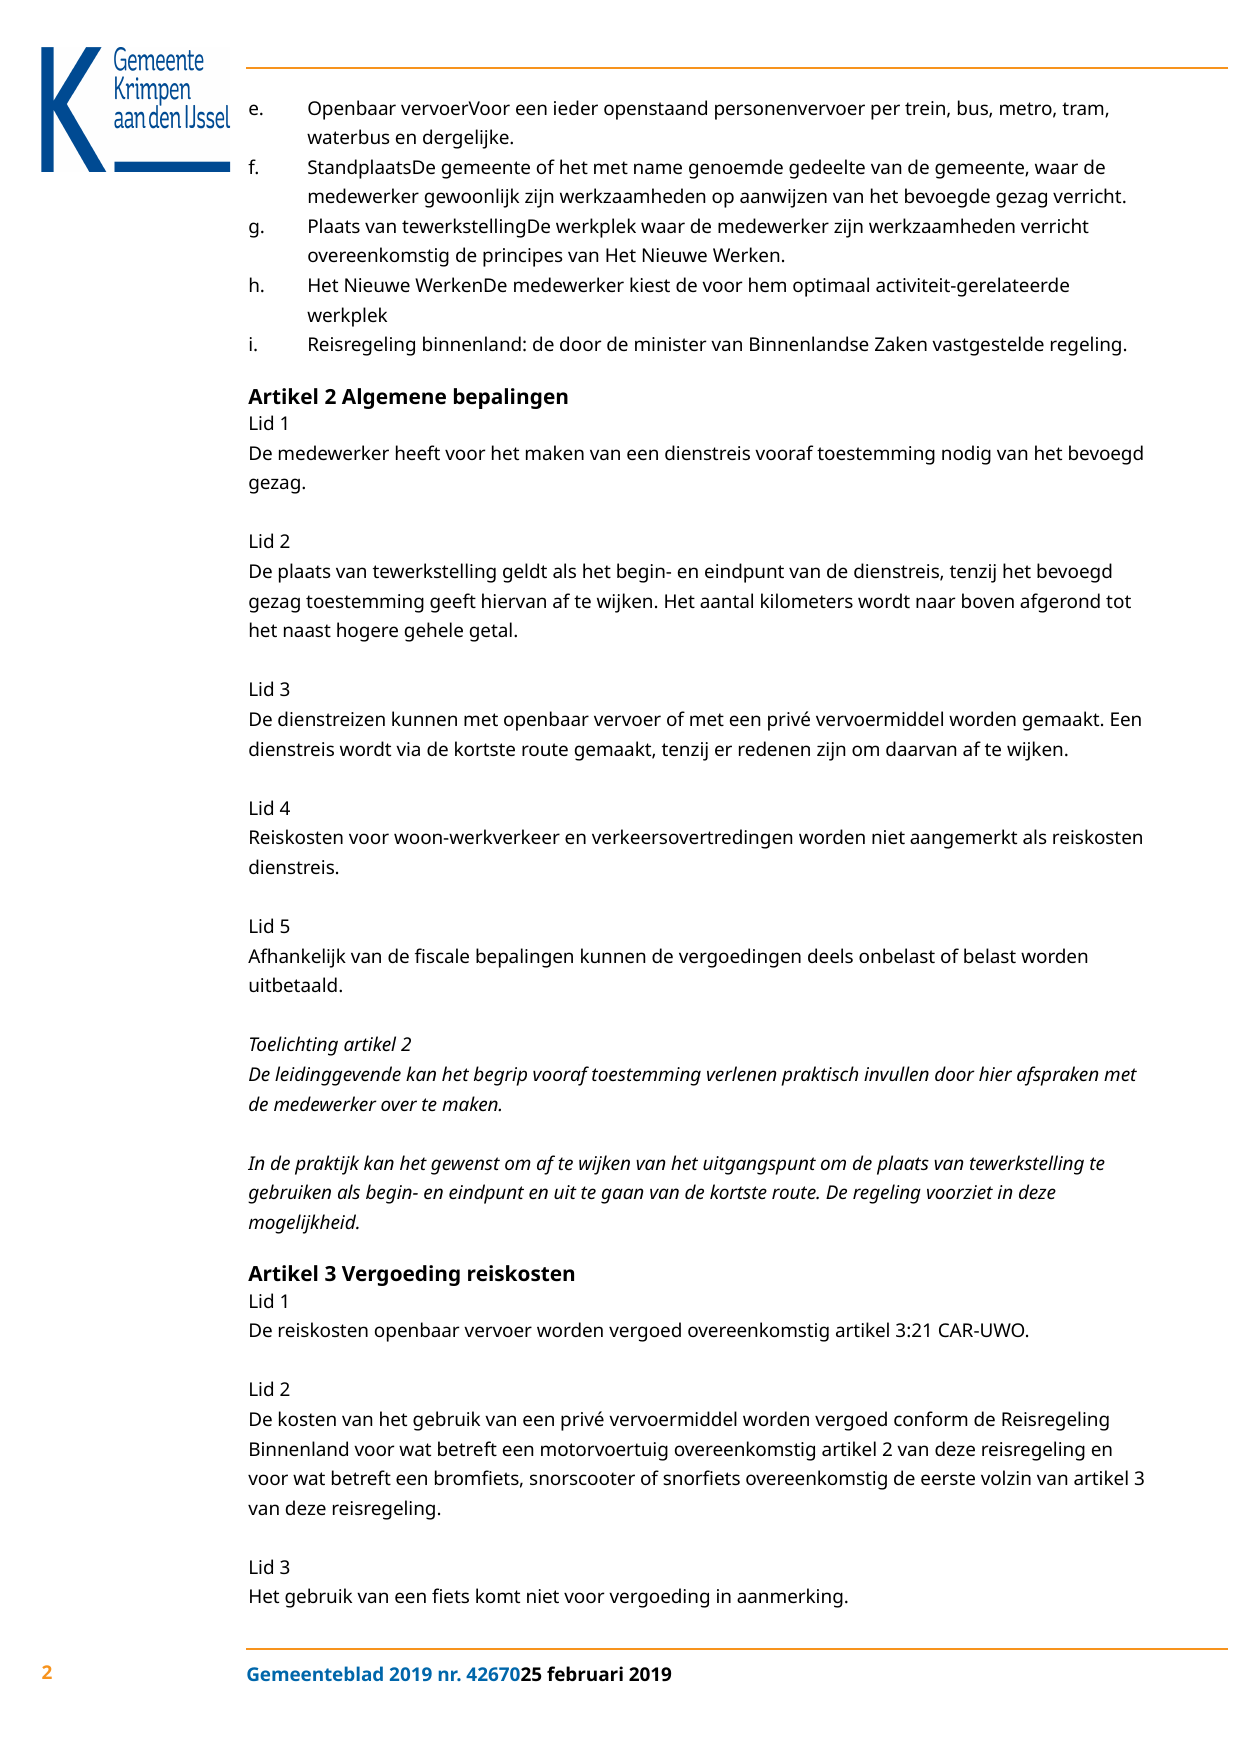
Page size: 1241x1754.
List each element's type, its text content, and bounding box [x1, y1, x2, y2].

text De medewerker heeft voor het maken van een dienstreis vooraf toestemming nodig van het bevoegd gezag. [248, 440, 1152, 495]
text Toelichting artikel 2 [248, 1032, 1152, 1057]
text Lid 3 [248, 677, 1152, 702]
list Plaats van tewerkstellingDe werkplek waar de medewerker zijn werkzaamheden verricht overeenkomstig de principes van Het Nieuwe Werken. [248, 213, 1152, 268]
text Lid 2 [248, 529, 1152, 554]
text Lid 4 [248, 795, 1152, 821]
picture [41, 47, 231, 172]
text In de praktijk kan het gewenst om af te wijken van het uitgangspunt om de plaats van tewerkstelling te gebruiken als begin- en eindpunt en uit te gaan van de kortste route. De regeling voorziet in deze mogelijkheid. [248, 1150, 1152, 1235]
text Artikel 2 Algemene bepalingen [248, 382, 1152, 410]
text Artikel 3 Vergoeding reiskosten [248, 1259, 1152, 1288]
text Reiskosten voor woon-werkverkeer en verkeersovertredingen worden niet aangemerkt als reiskosten dienstreis. [248, 824, 1152, 880]
text Lid 1 [248, 410, 1152, 436]
text Afhankelijk van de fiscale bepalingen kunnen de vergoedingen deels onbelast of belast worden uitbetaald. [248, 943, 1152, 998]
text De dienstreizen kunnen met openbaar vervoer of met een privé vervoermiddel worden gemaakt. Een dienstreis wordt via de kortste route gemaakt, tenzij er redenen zijn om daarvan af te wijken. [248, 706, 1152, 761]
text Lid 2 [248, 1377, 1152, 1402]
list Het Nieuwe WerkenDe medewerker kiest de voor hem optimaal activiteit-gerelateerde werkplek [248, 272, 1152, 328]
text De leidinggevende kan het begrip vooraf toestemming verlenen praktisch invullen door hier afspraken met de medewerker over te maken. [248, 1061, 1152, 1116]
text Lid 5 [248, 913, 1152, 939]
text Lid 3 [248, 1554, 1152, 1580]
text De reiskosten openbaar vervoer worden vergoed overeenkomstig artikel 3:21 CAR-UWO. [248, 1317, 1152, 1343]
list StandplaatsDe gemeente of het met name genoemde gedeelte van de gemeente, waar de medewerker gewoonlijk zijn werkzaamheden op aanwijzen van het bevoegde gezag verricht. [248, 154, 1152, 209]
text De kosten van het gebruik van een privé vervoermiddel worden vergoed conform de Reisregeling Binnenland voor wat betreft een motorvoertuig overeenkomstig artikel 2 van deze reisregeling en voor wat betreft een bromfiets, snorscooter of snorfiets overeenkomstig de eerste volzin van artikel 3 van deze reisregeling. [248, 1406, 1152, 1521]
text De plaats van tewerkstelling geldt als het begin- en eindpunt van de dienstreis, tenzij het bevoegd gezag toestemming geeft hiervan af te wijken. Het aantal kilometers wordt naar boven afgerond tot het naast hogere gehele getal. [248, 558, 1152, 643]
list Reisregeling binnenland: de door de minister van Binnenlandse Zaken vastgestelde regeling. [248, 331, 1152, 357]
text Het gebruik van een fiets komt niet voor vergoeding in aanmerking. [248, 1584, 1152, 1609]
text Lid 1 [248, 1288, 1152, 1314]
list Openbaar vervoerVoor een ieder openstaand personenvervoer per trein, bus, metro, tram, waterbus en dergelijke. [248, 95, 1152, 150]
